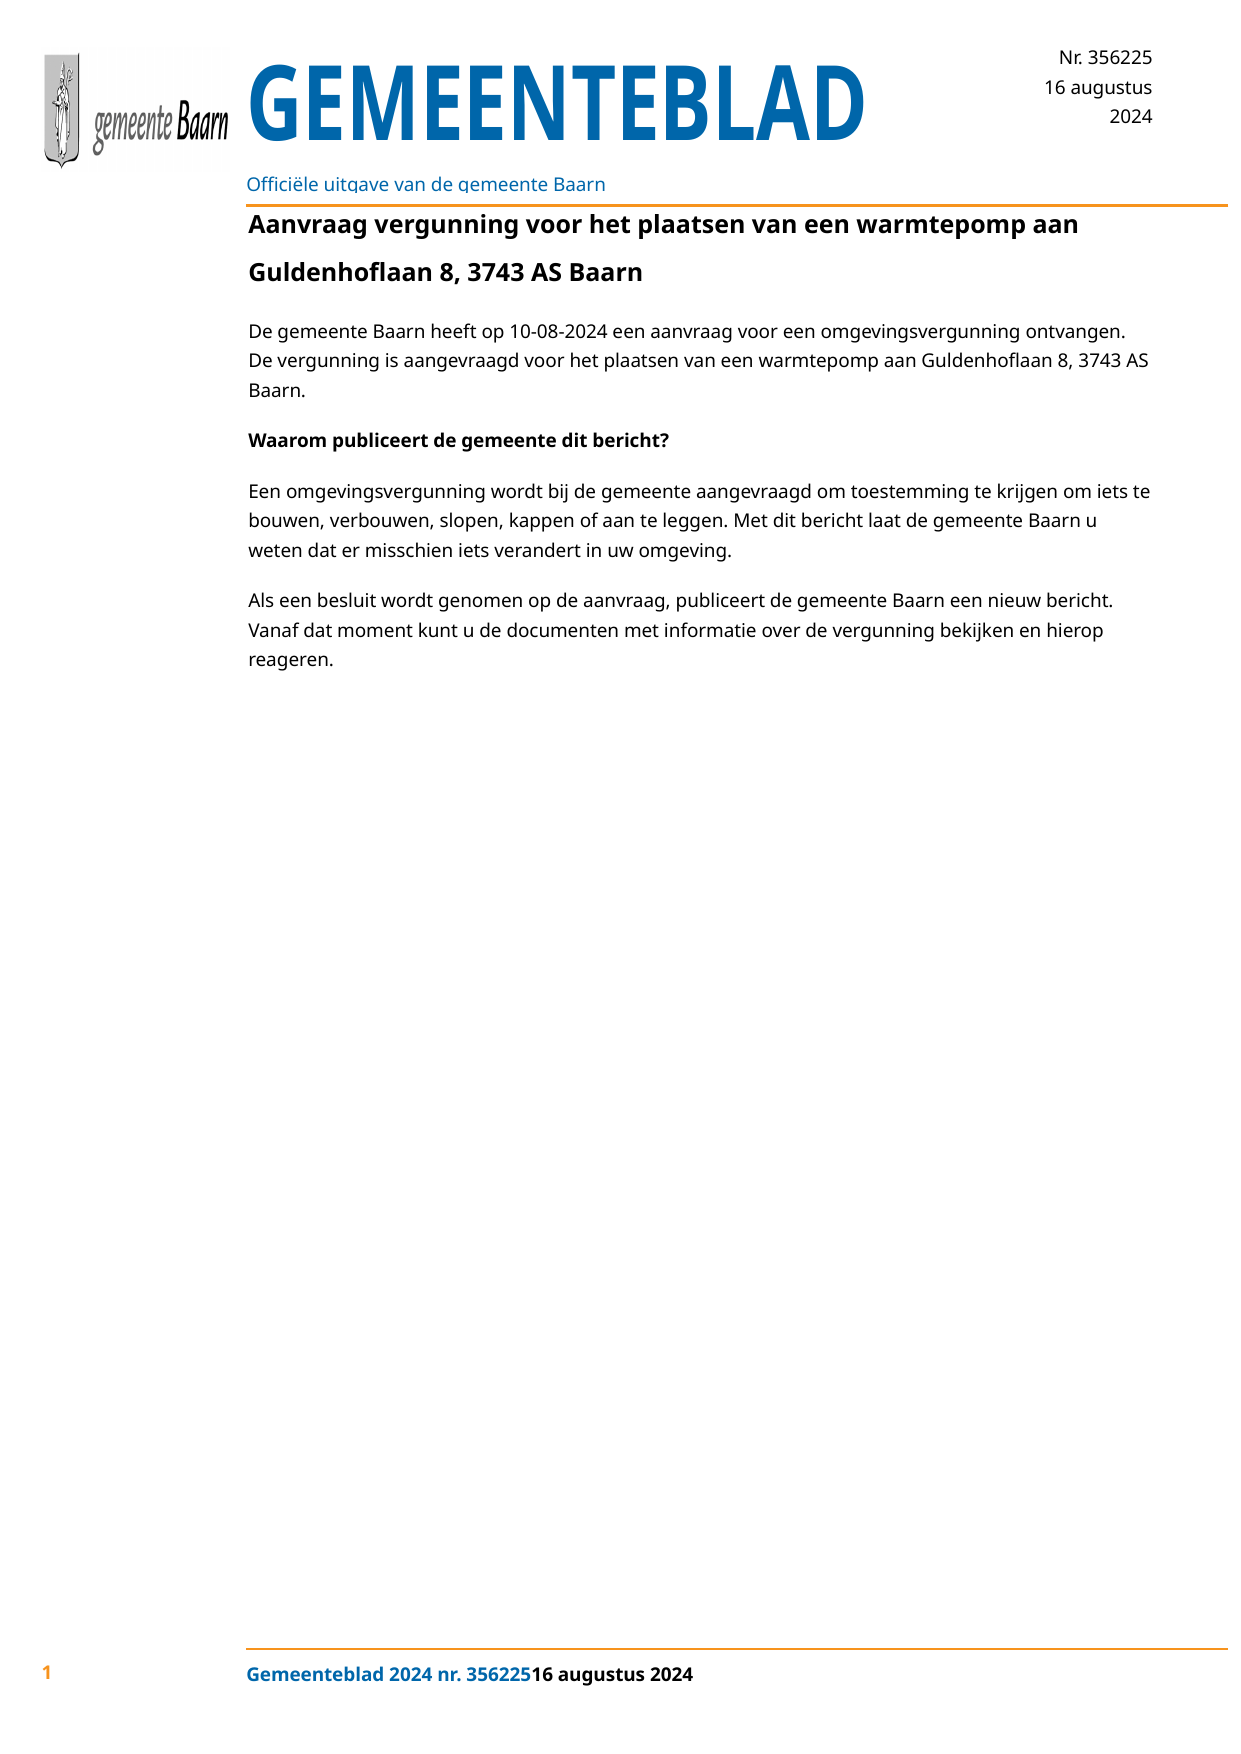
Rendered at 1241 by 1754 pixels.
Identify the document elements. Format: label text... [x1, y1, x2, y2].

text Waarom publiceert de gemeente dit bericht? [248, 427, 1152, 453]
picture [41, 47, 231, 172]
text Een omgevingsvergunning wordt bij de gemeente aangevraagd om toestemming te krijgen om iets te bouwen, verbouwen, slopen, kappen of aan te leggen. Met dit bericht laat de gemeente Baarn u weten dat er misschien iets verandert in uw omgeving. [248, 478, 1152, 563]
text Aanvraag vergunning voor het plaatsen van een warmtepomp aan Guldenhoflaan 8, 3743 AS Baarn [248, 207, 1152, 288]
text De gemeente Baarn heeft op 10-08-2024 een aanvraag voor een omgevingsvergunning ontvangen. De vergunning is aangevraagd voor het plaatsen van een warmtepomp aan Guldenhoflaan 8, 3743 AS Baarn. [248, 318, 1152, 403]
text Als een besluit wordt genomen op de aanvraag, publiceert de gemeente Baarn een nieuw bericht. Vanaf dat moment kunt u de documenten met informatie over de vergunning bekijken en hierop reageren. [248, 587, 1152, 672]
